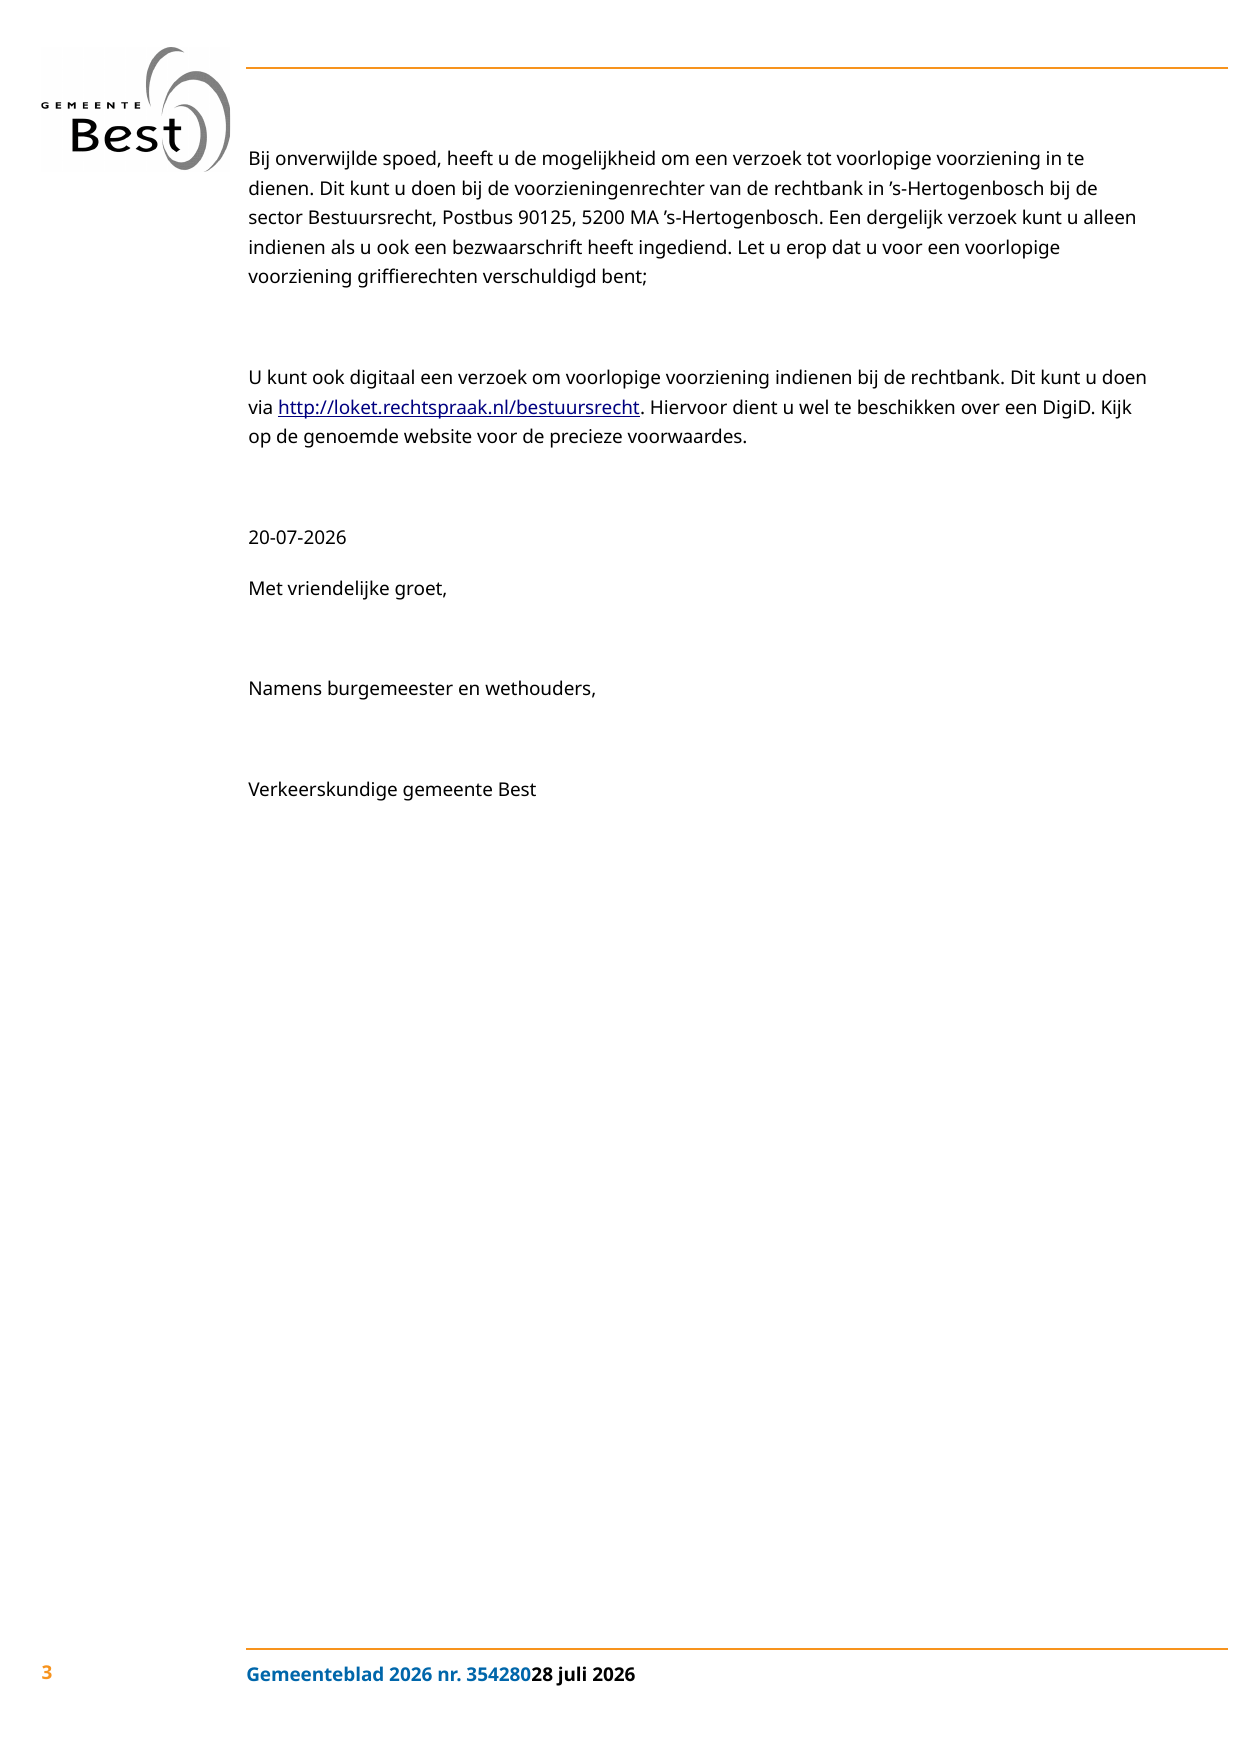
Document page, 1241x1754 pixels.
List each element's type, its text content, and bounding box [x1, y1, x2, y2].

text 20-07-2026 [248, 524, 1152, 550]
text Met vriendelijke groet, [248, 575, 1152, 601]
picture [41, 47, 231, 172]
text Bij onverwijlde spoed, heeft u de mogelijkheid om een verzoek tot voorlopige voorziening in te dienen. Dit kunt u doen bij de voorzieningenrechter van de rechtbank in ’s-Hertogenbosch bij de sector Bestuursrecht, Postbus 90125, 5200 MA ’s-Hertogenbosch. Een dergelijk verzoek kunt u alleen indienen als u ook een bezwaarschrift heeft ingediend. Let u erop dat u voor een voorlopige voorziening griffierechten verschuldigd bent; [248, 145, 1152, 289]
text U kunt ook digitaal een verzoek om voorlopige voorziening indienen bij de rechtbank. Dit kunt u doen via http://loket.rechtspraak.nl/bestuursrecht. Hiervoor dient u wel te beschikken over een DigiD. Kijk op de genoemde website voor de precieze voorwaardes. [248, 364, 1152, 449]
text Verkeerskundige gemeente Best [248, 776, 1152, 802]
text Namens burgemeester en wethouders, [248, 676, 1152, 701]
